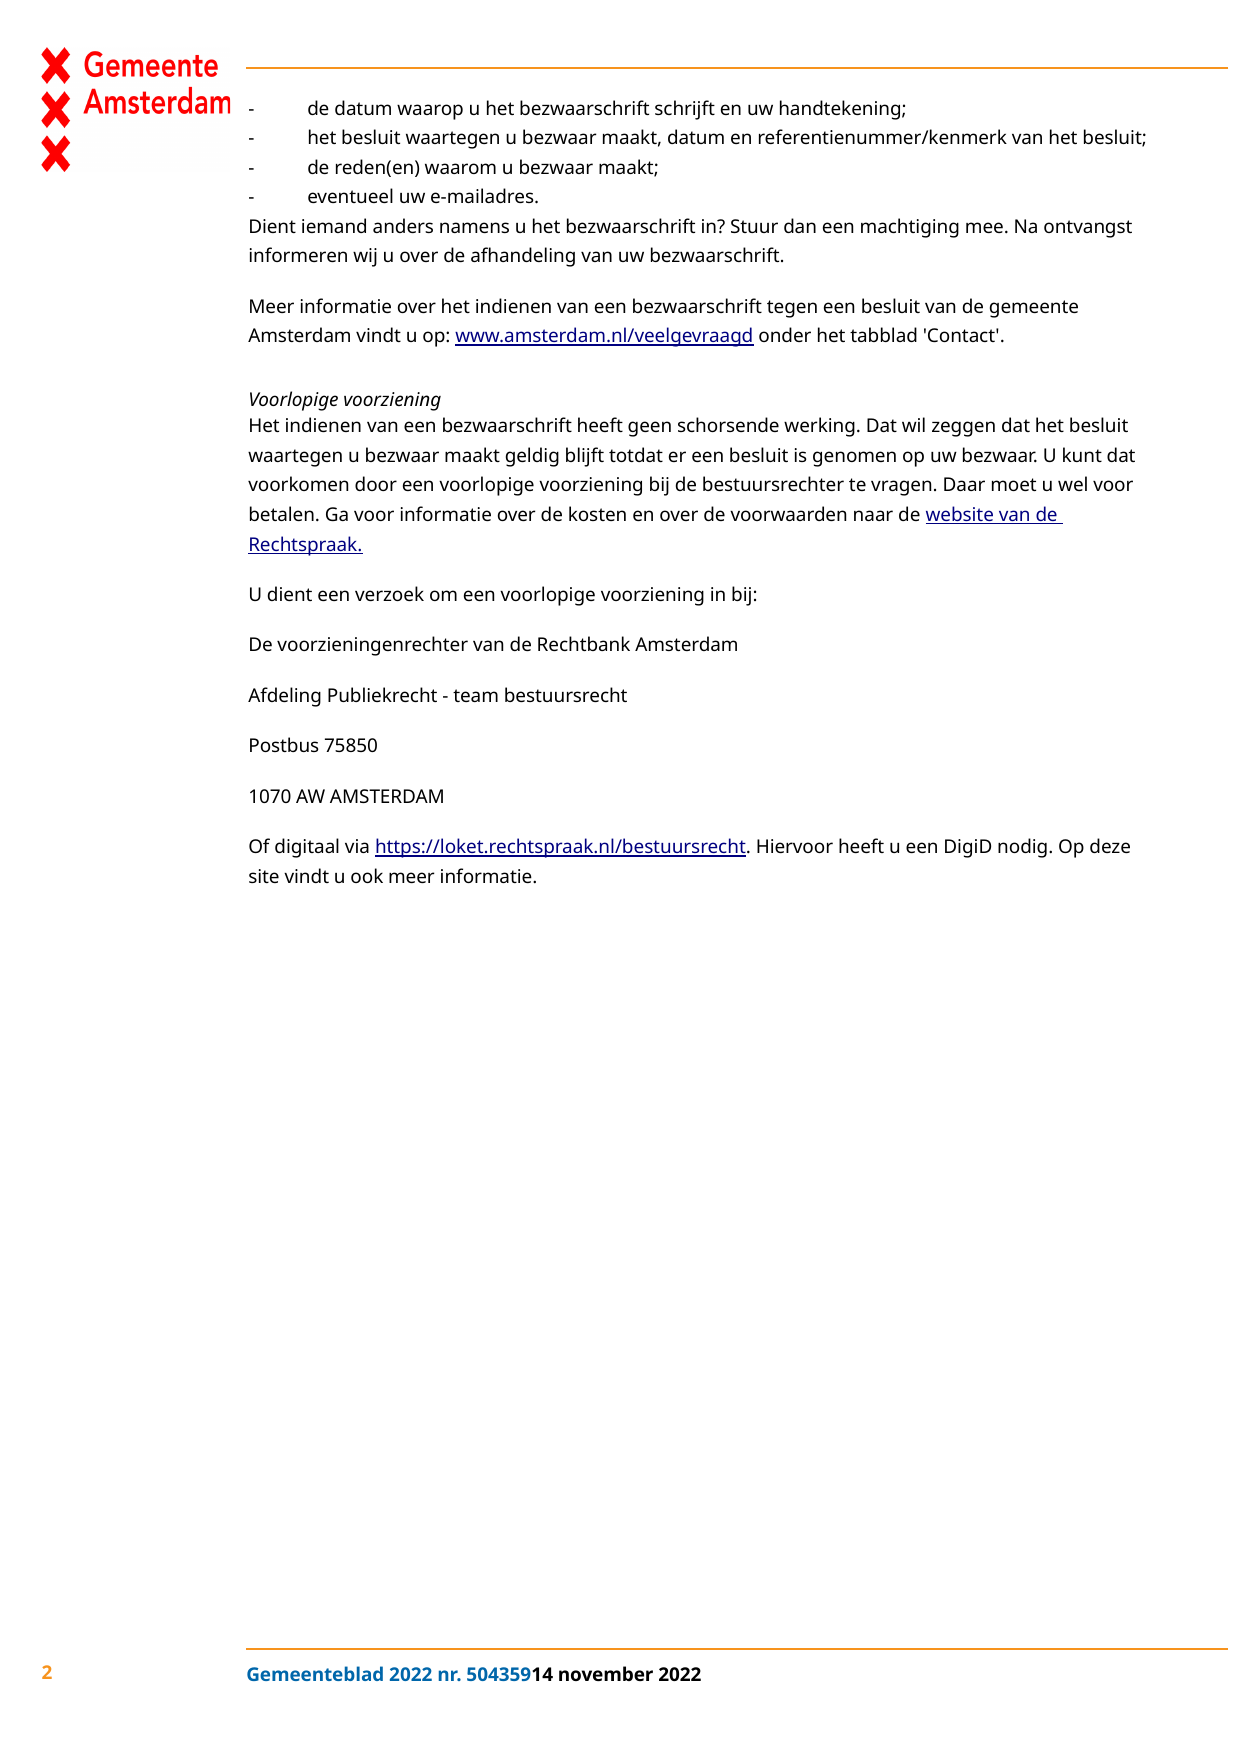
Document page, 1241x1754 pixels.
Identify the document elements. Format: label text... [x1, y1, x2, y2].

list eventueel uw e-mailadres. [248, 183, 1152, 209]
text Of digitaal via https://loket.rechtspraak.nl/bestuursrecht. Hiervoor heeft u een DigiD nodig. Op deze site vindt u ook meer informatie. [248, 833, 1152, 888]
list de reden(en) waarom u bezwaar maakt; [248, 154, 1152, 180]
text Afdeling Publiekrecht - team bestuursrecht [248, 682, 1152, 708]
text De voorzieningenrechter van de Rechtbank Amsterdam [248, 632, 1152, 657]
list de datum waarop u het bezwaarschrift schrijft en uw handtekening; [248, 95, 1152, 121]
text Postbus 75850 [248, 732, 1152, 758]
text Voorlopige voorziening [248, 387, 1152, 412]
text Meer informatie over het indienen van een bezwaarschrift tegen een besluit van de gemeente Amsterdam vindt u op: www.amsterdam.nl/veelgevraagd onder het tabblad 'Contact'. [248, 293, 1152, 348]
text Dient iemand anders namens u het bezwaarschrift in? Stuur dan een machtiging mee. Na ontvangst informeren wij u over de afhandeling van uw bezwaarschrift. [248, 213, 1152, 268]
text U dient een verzoek om een voorlopige voorziening in bij: [248, 581, 1152, 607]
list het besluit waartegen u bezwaar maakt, datum en referentienummer/kenmerk van het besluit; [248, 124, 1152, 150]
text Het indienen van een bezwaarschrift heeft geen schorsende werking. Dat wil zeggen dat het besluit waartegen u bezwaar maakt geldig blijft totdat er een besluit is genomen op uw bezwaar. U kunt dat voorkomen door een voorlopige voorziening bij de bestuursrechter te vragen. Daar moet u wel voor betalen. Ga voor informatie over de kosten en over de voorwaarden naar de website van de Rechtspraak. [248, 412, 1152, 556]
picture [41, 47, 231, 172]
text 1070 AW AMSTERDAM [248, 783, 1152, 808]
